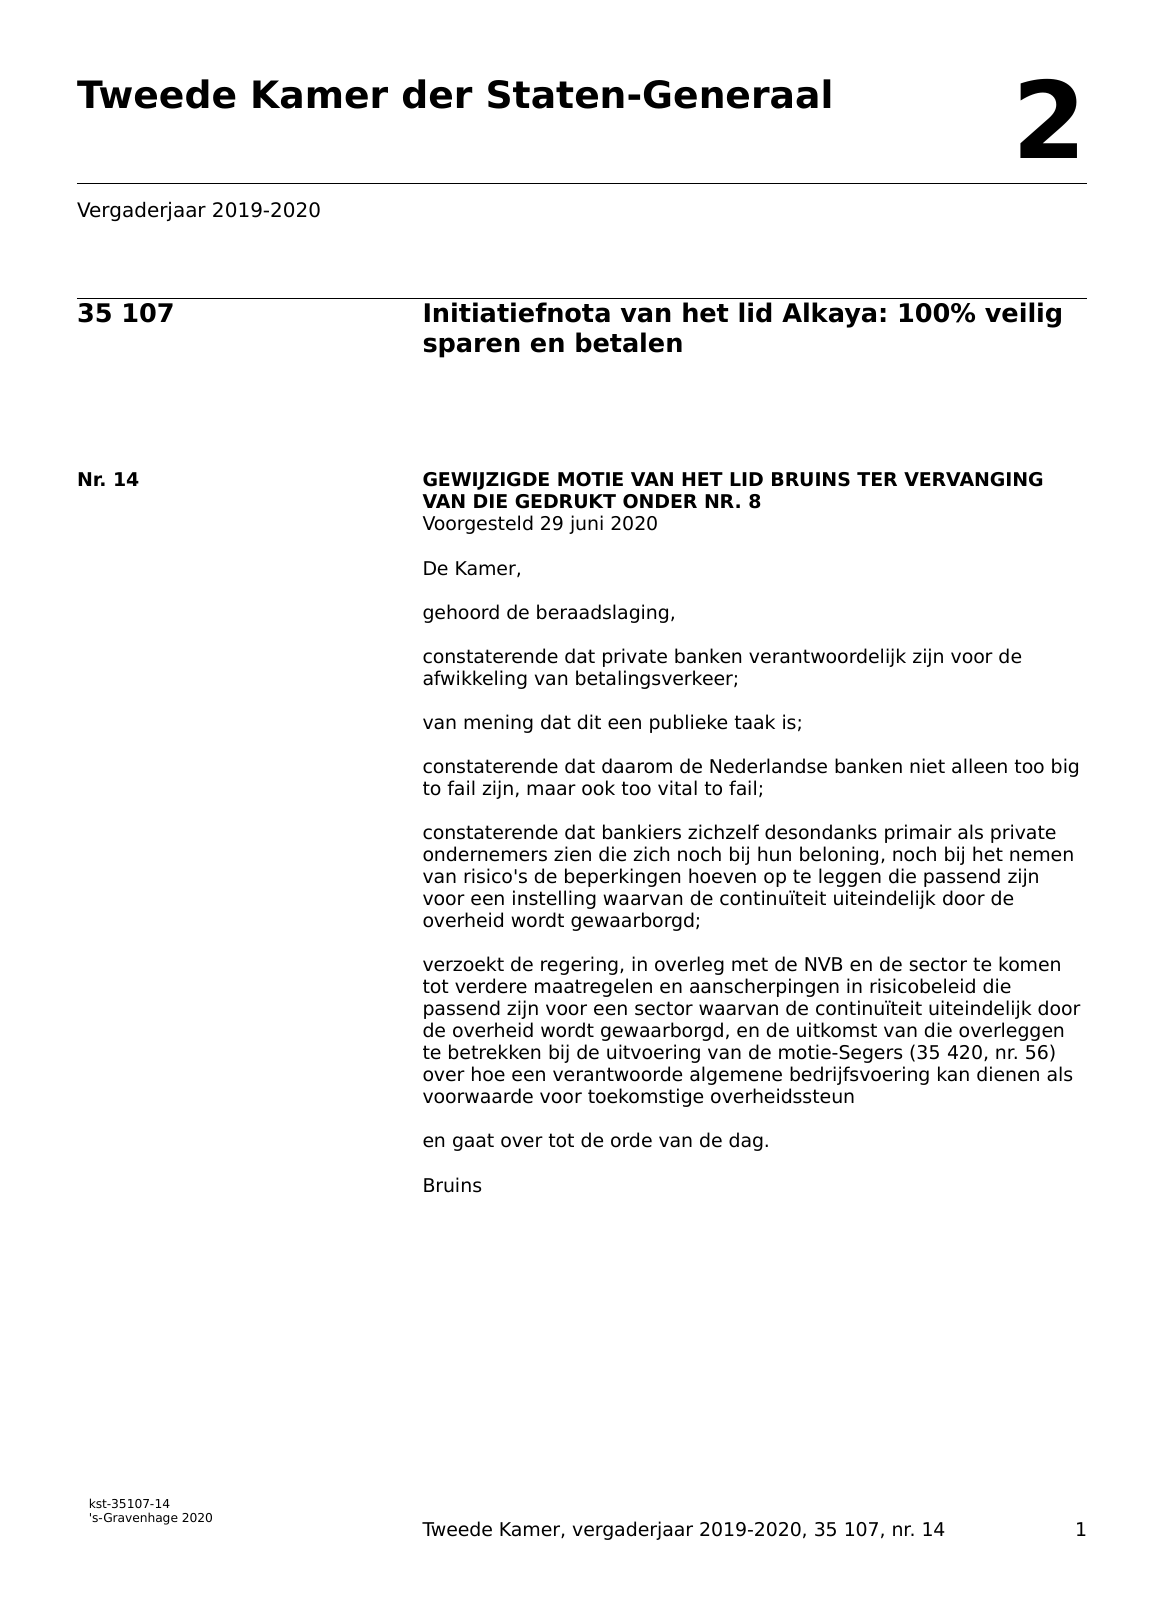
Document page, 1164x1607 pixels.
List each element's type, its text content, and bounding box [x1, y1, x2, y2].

text 's-Gravenhage 2020 [88, 1511, 323, 1525]
text constaterende dat bankiers zichzelf desondanks primair als private ondernemers zien die zich noch bij hun beloning, noch bij het nemen van risico's de beperkingen hoeven op te leggen die passend zijn voor een instelling waarvan de continuïteit uiteindelijk door de overheid wordt gewaarborgd; [422, 822, 1087, 932]
table_header Tweede Kamer der Staten-Generaal [77, 59, 886, 183]
text kst-35107-14 [88, 1497, 323, 1511]
text Voorgesteld 29 juni 2020 [422, 513, 1087, 535]
text van mening dat dit een publieke taak is; [422, 712, 1087, 734]
text verzoekt de regering, in overleg met de NVB en de sector te komen tot verdere maatregelen en aanscherpingen in risicobeleid die passend zijn voor een sector waarvan de continuïteit uiteindelijk door de overheid wordt gewaarborgd, en de uitkomst van die overleggen te betrekken bij de uitvoering van de motie-Segers (35 420, nr. 56) over hoe een verantwoorde algemene bedrijfsvoering kan dienen als voorwaarde voor toekomstige overheidssteun [422, 954, 1087, 1108]
text en gaat over tot de orde van de dag. [422, 1130, 1087, 1152]
text Bruins [422, 1174, 1087, 1197]
table_cell Vergaderjaar 2019-2020 [77, 184, 1087, 298]
text constaterende dat daarom de Nederlandse banken niet alleen too big to fail zijn, maar ook too vital to fail; [422, 756, 1087, 800]
text constaterende dat private banken verantwoordelijk zijn voor de afwikkeling van betalingsverkeer; [422, 646, 1087, 690]
table_header 2 [886, 59, 1087, 183]
text De Kamer, [422, 557, 1087, 579]
text gehoord de beraadslaging, [422, 602, 1087, 624]
subtitle Nr. 14 GEWIJZIGDE MOTIE VAN HET LID BRUINS TER VERVANGING VAN DIE GEDRUKT ONDER NR. 8 [77, 469, 1087, 513]
subtitle 35 107 Initiatiefnota van het lid Alkaya: 100% veilig sparen en betalen [77, 299, 1087, 358]
